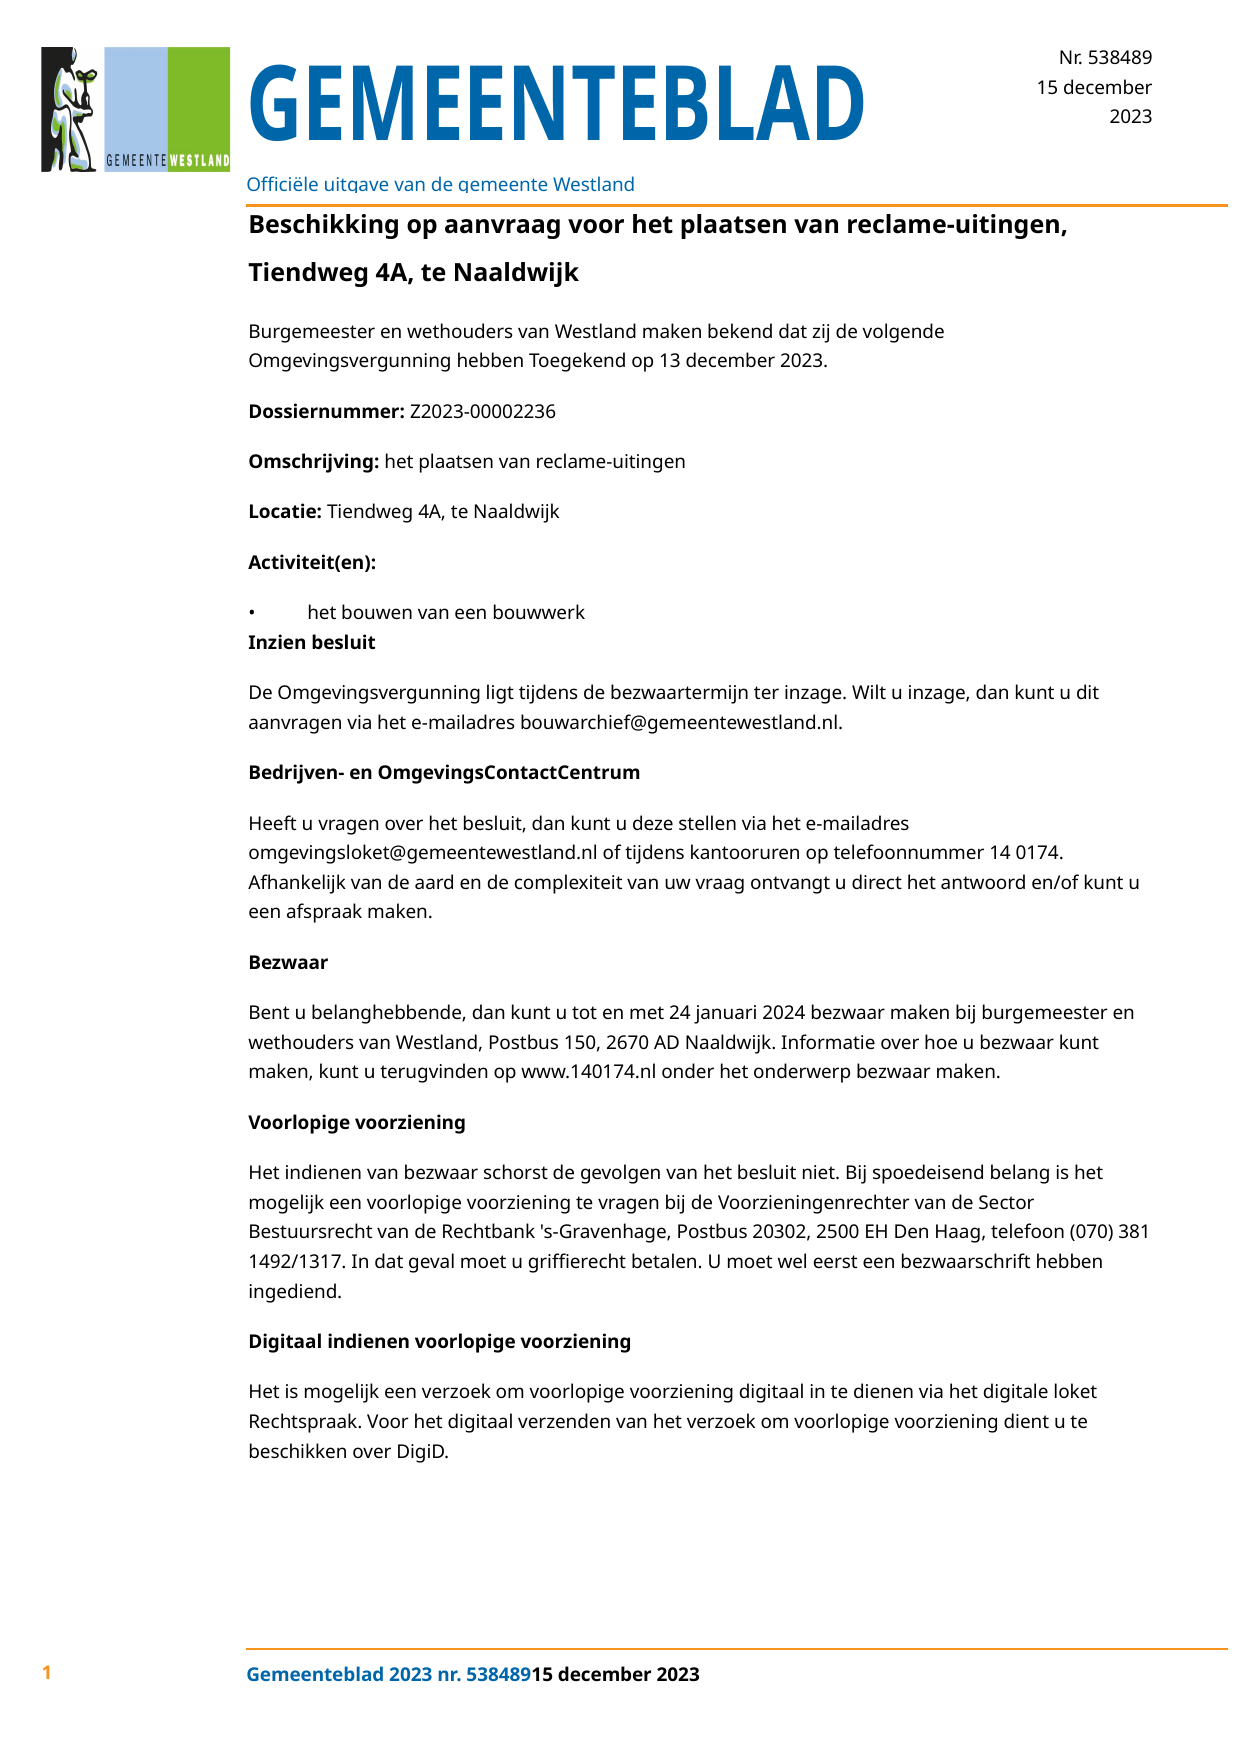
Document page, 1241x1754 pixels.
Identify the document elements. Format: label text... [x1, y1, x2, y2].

text Voorlopige voorziening [248, 1109, 1152, 1135]
text De Omgevingsvergunning ligt tijdens de bezwaartermijn ter inzage. Wilt u inzage, dan kunt u dit aanvragen via het e-mailadres bouwarchief@gemeentewestland.nl. [248, 679, 1152, 735]
text Heeft u vragen over het besluit, dan kunt u deze stellen via het e-mailadres omgevingsloket@gemeentewestland.nl of tijdens kantooruren op telefoonnummer 14 0174. Afhankelijk van de aard en de complexiteit van uw vraag ontvangt u direct het antwoord en/of kunt u een afspraak maken. [248, 810, 1152, 924]
text Locatie: Tiendweg 4A, te Naaldwijk [248, 499, 1152, 524]
text Dossiernummer: Z2023-00002236 [248, 398, 1152, 424]
text Digitaal indienen voorlopige voorziening [248, 1328, 1152, 1354]
text Bezwaar [248, 949, 1152, 975]
text Bedrijven- en OmgevingsContactCentrum [248, 759, 1152, 785]
text Het is mogelijk een verzoek om voorlopige voorziening digitaal in te dienen via het digitale loket Rechtspraak. Voor het digitaal verzenden van het verzoek om voorlopige voorziening dient u te beschikken over DigiD. [248, 1379, 1152, 1464]
text Beschikking op aanvraag voor het plaatsen van reclame-uitingen, Tiendweg 4A, te Naaldwijk [248, 207, 1152, 288]
text Omschrijving: het plaatsen van reclame-uitingen [248, 448, 1152, 474]
list het bouwen van een bouwwerk [248, 599, 1152, 625]
text Bent u belanghebbende, dan kunt u tot en met 24 januari 2024 bezwaar maken bij burgemeester en wethouders van Westland, Postbus 150, 2670 AD Naaldwijk. Informatie over hoe u bezwaar kunt maken, kunt u terugvinden op www.140174.nl onder het onderwerp bezwaar maken. [248, 999, 1152, 1084]
picture [41, 47, 231, 172]
text Activiteit(en): [248, 549, 1152, 575]
text Burgemeester en wethouders van Westland maken bekend dat zij de volgende Omgevingsvergunning hebben Toegekend op 13 december 2023. [248, 318, 1152, 373]
text Het indienen van bezwaar schorst de gevolgen van het besluit niet. Bij spoedeisend belang is het mogelijk een voorlopige voorziening te vragen bij de Voorzieningenrechter van de Sector Bestuursrecht van de Rechtbank 's-Gravenhage, Postbus 20302, 2500 EH Den Haag, telefoon (070) 381 1492/1317. In dat geval moet u griffierecht betalen. U moet wel eerst een bezwaarschrift hebben ingediend. [248, 1159, 1152, 1304]
text Inzien besluit [248, 629, 1152, 655]
